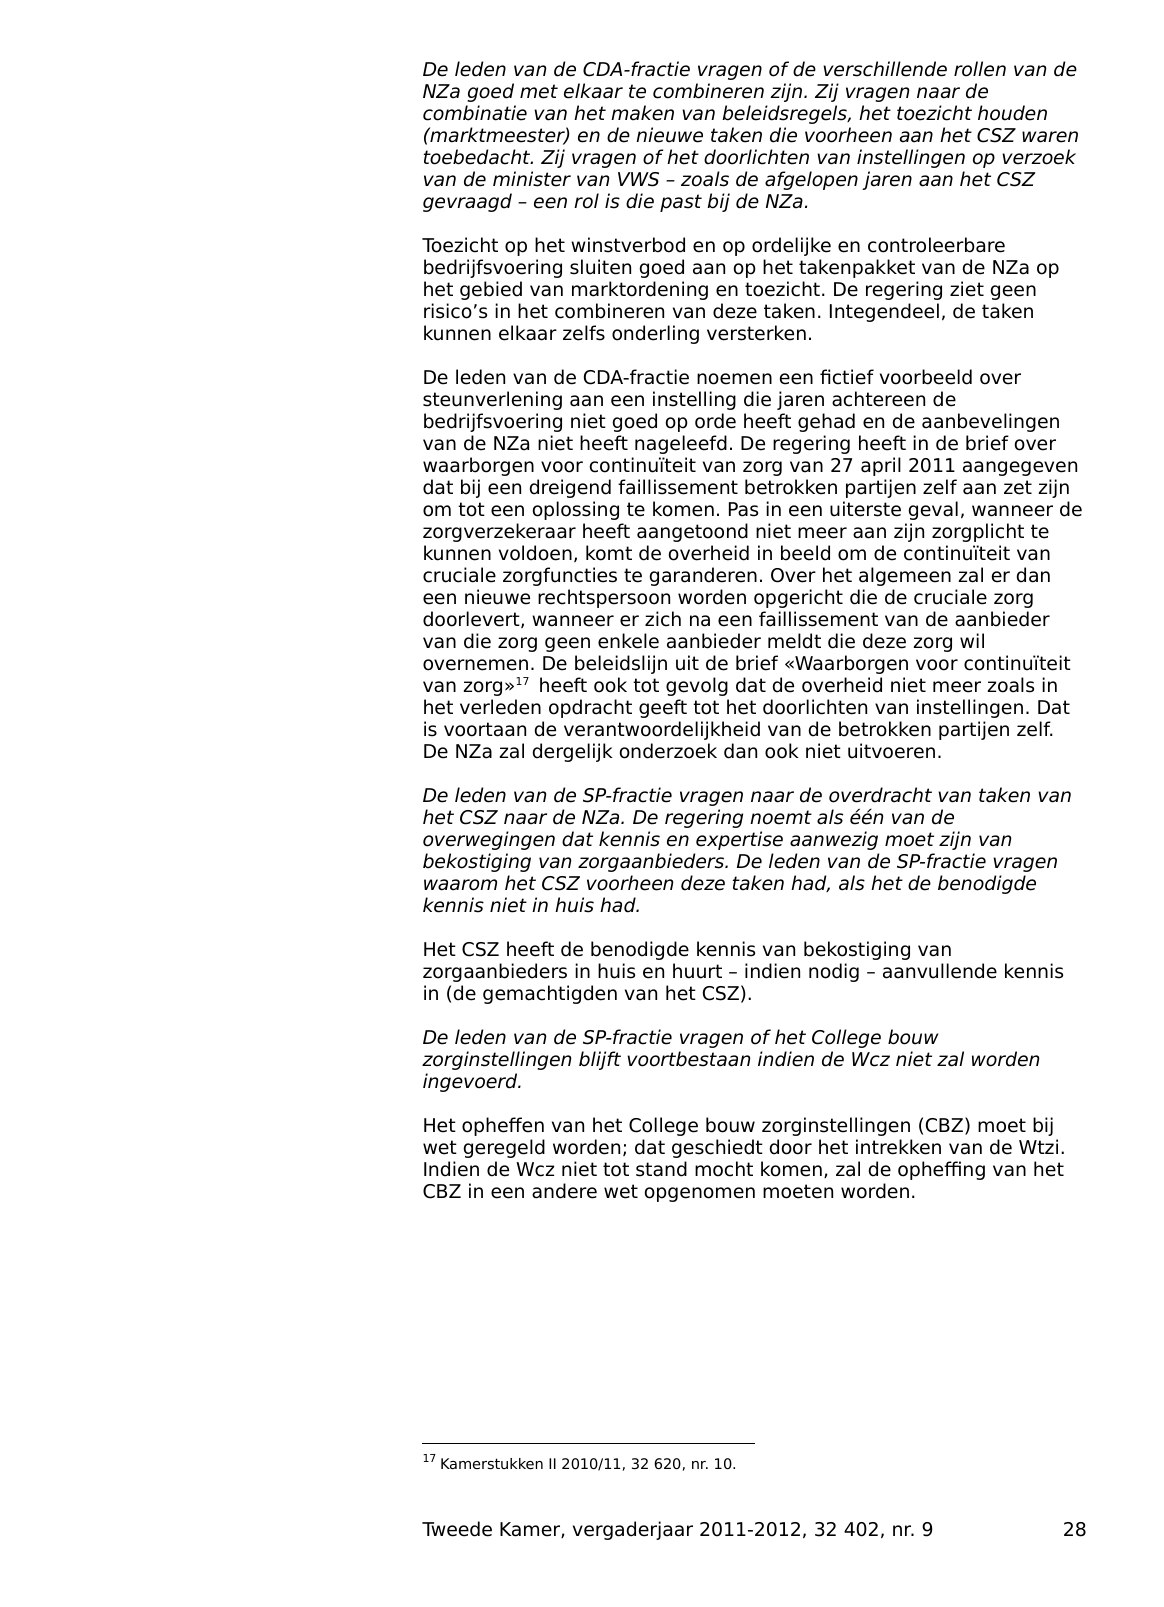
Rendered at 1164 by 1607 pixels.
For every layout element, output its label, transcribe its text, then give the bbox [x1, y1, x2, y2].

text Toezicht op het winstverbod en op ordelijke en controleerbare bedrijfsvoering sluiten goed aan op het takenpakket van de NZa op het gebied van marktordening en toezicht. De regering ziet geen risico’s in het combineren van deze taken. Integendeel, de taken kunnen elkaar zelfs onderling versterken. [422, 235, 1087, 345]
text De leden van de CDA-fractie vragen of de verschillende rollen van de NZa goed met elkaar te combineren zijn. Zij vragen naar de combinatie van het maken van beleidsregels, het toezicht houden (marktmeester) en de nieuwe taken die voorheen aan het CSZ waren toebedacht. Zij vragen of het doorlichten van instellingen op verzoek van de minister van VWS – zoals de afgelopen jaren aan het CSZ gevraagd – een rol is die past bij de NZa. [422, 59, 1087, 213]
text De leden van de SP-fractie vragen naar de overdracht van taken van het CSZ naar de NZa. De regering noemt als één van de overwegingen dat kennis en expertise aanwezig moet zijn van bekostiging van zorgaanbieders. De leden van de SP-fractie vragen waarom het CSZ voorheen deze taken had, als het de benodigde kennis niet in huis had. [422, 785, 1087, 917]
text Kamerstukken II 2010/11, 32 620, nr. 10. [422, 1452, 1087, 1474]
text Het opheffen van het College bouw zorginstellingen (CBZ) moet bij wet geregeld worden; dat geschiedt door het intrekken van de Wtzi. Indien de Wcz niet tot stand mocht komen, zal de opheffing van het CBZ in een andere wet opgenomen moeten worden. [422, 1115, 1087, 1203]
text De leden van de CDA-fractie noemen een fictief voorbeeld over steunverlening aan een instelling die jaren achtereen de bedrijfsvoering niet goed op orde heeft gehad en de aanbevelingen van de NZa niet heeft nageleefd. De regering heeft in de brief over waarborgen voor continuïteit van zorg van 27 april 2011 aangegeven dat bij een dreigend faillissement betrokken partijen zelf aan zet zijn om tot een oplossing te komen. Pas in een uiterste geval, wanneer de zorgverzekeraar heeft aangetoond niet meer aan zijn zorgplicht te kunnen voldoen, komt de overheid in beeld om de continuïteit van cruciale zorgfuncties te garanderen. Over het algemeen zal er dan een nieuwe rechtspersoon worden opgericht die de cruciale zorg doorlevert, wanneer er zich na een faillissement van de aanbieder van die zorg geen enkele aanbieder meldt die deze zorg wil overnemen. De beleidslijn uit de brief «Waarborgen voor continuïteit van zorg» heeft ook tot gevolg dat de overheid niet meer zoals in het verleden opdracht geeft tot het doorlichten van instellingen. Dat is voortaan de verantwoordelijkheid van de betrokken partijen zelf. De NZa zal dergelijk onderzoek dan ook niet uitvoeren. [422, 367, 1087, 763]
text De leden van de SP-fractie vragen of het College bouw zorginstellingen blijft voortbestaan indien de Wcz niet zal worden ingevoerd. [422, 1027, 1087, 1093]
text Het CSZ heeft de benodigde kennis van bekostiging van zorgaanbieders in huis en huurt – indien nodig – aanvullende kennis in (de gemachtigden van het CSZ). [422, 939, 1087, 1005]
